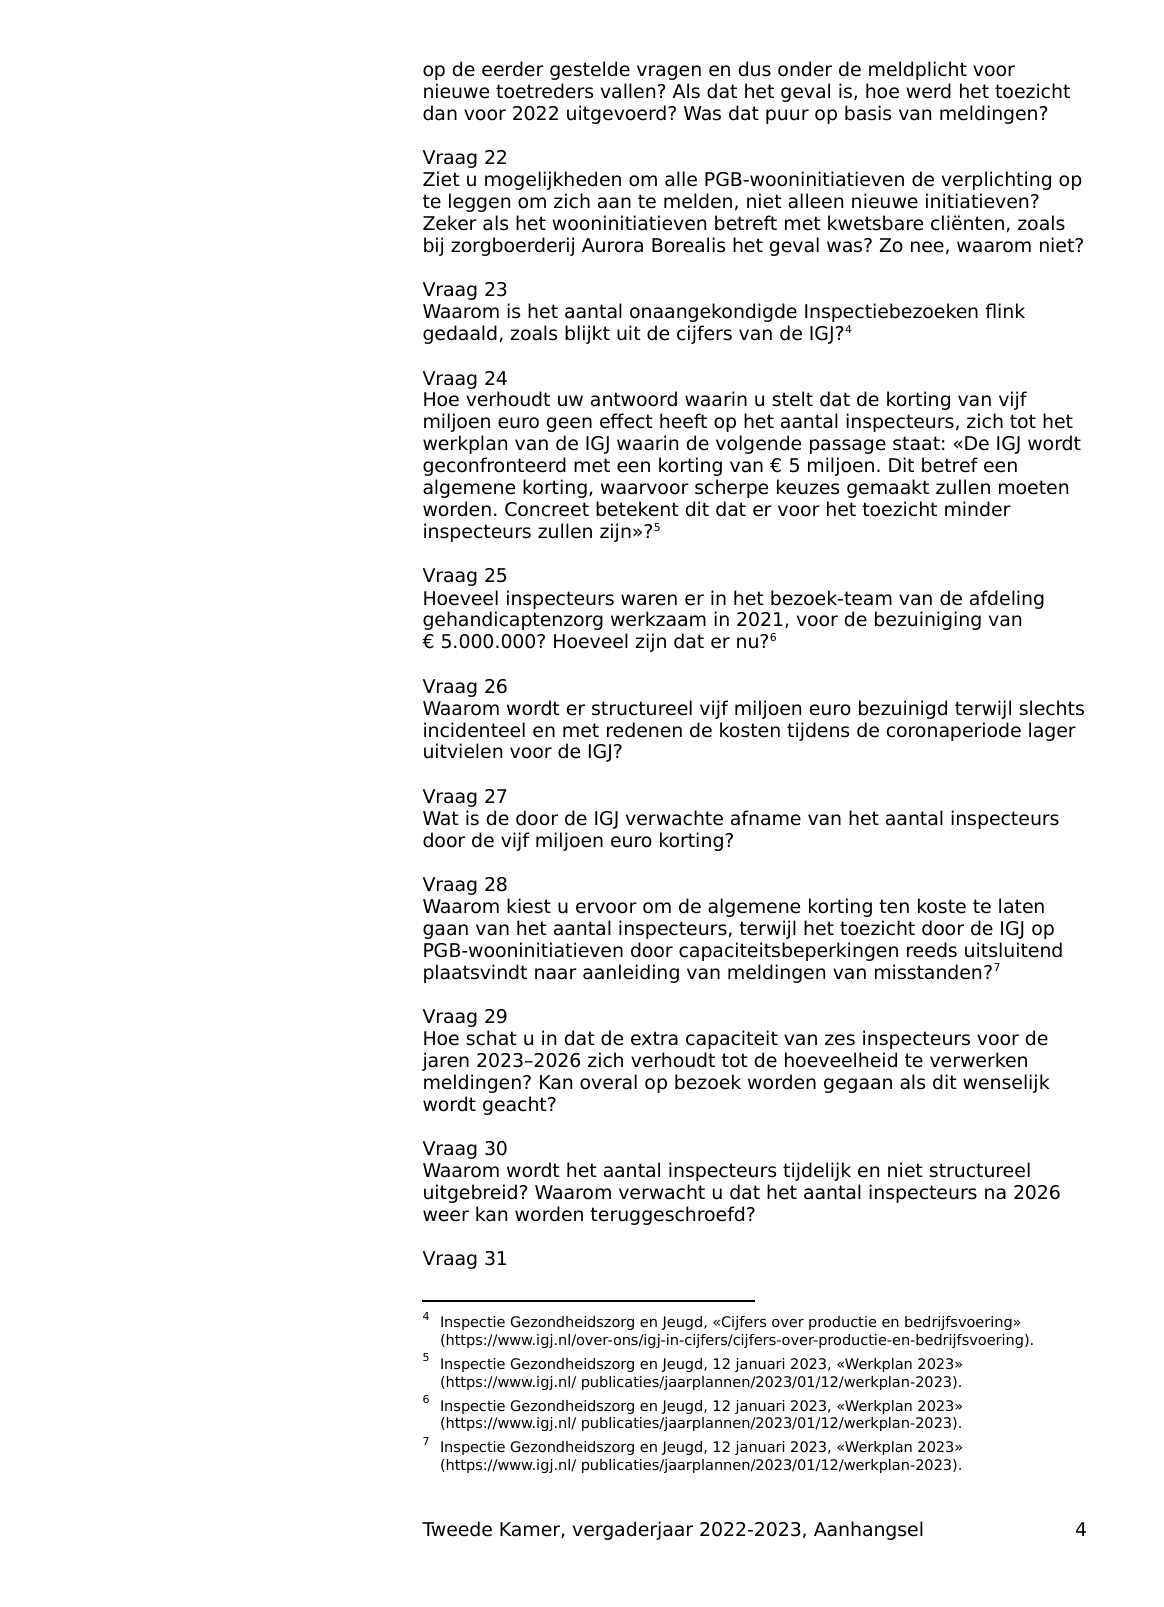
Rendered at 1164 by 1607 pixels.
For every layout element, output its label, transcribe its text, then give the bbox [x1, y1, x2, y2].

text Vraag 28 [422, 874, 1087, 896]
text Inspectie Gezondheidszorg en Jeugd, 12 januari 2023, «Werkplan 2023» (https://www.igj.nl/ publicaties/jaarplannen/2023/01/12/werkplan-2023). [422, 1352, 1087, 1391]
text Inspectie Gezondheidszorg en Jeugd, 12 januari 2023, «Werkplan 2023» (https://www.igj.nl/ publicaties/jaarplannen/2023/01/12/werkplan-2023). [422, 1393, 1087, 1432]
text Wat is de door de IGJ verwachte afname van het aantal inspecteurs door de vijf miljoen euro korting? [422, 808, 1087, 852]
text Waarom is het aantal onaangekondigde Inspectiebezoeken flink gedaald, zoals blijkt uit de cijfers van de IGJ? [422, 301, 1087, 345]
text Vraag 29 [422, 1006, 1087, 1028]
text Waarom wordt het aantal inspecteurs tijdelijk en niet structureel uitgebreid? Waarom verwacht u dat het aantal inspecteurs na 2026 weer kan worden teruggeschroefd? [422, 1160, 1087, 1226]
text Waarom wordt er structureel vijf miljoen euro bezuinigd terwijl slechts incidenteel en met redenen de kosten tijdens de coronaperiode lager uitvielen voor de IGJ? [422, 697, 1087, 763]
text Vraag 30 [422, 1138, 1087, 1160]
text op de eerder gestelde vragen en dus onder de meldplicht voor nieuwe toetreders vallen? Als dat het geval is, hoe werd het toezicht dan voor 2022 uitgevoerd? Was dat puur op basis van meldingen? [422, 59, 1087, 125]
text Waarom kiest u ervoor om de algemene korting ten koste te laten gaan van het aantal inspecteurs, terwijl het toezicht door de IGJ op PGB-wooninitiatieven door capaciteitsbeperkingen reeds uitsluitend plaatsvindt naar aanleiding van meldingen van misstanden? [422, 896, 1087, 984]
text Inspectie Gezondheidszorg en Jeugd, 12 januari 2023, «Werkplan 2023» (https://www.igj.nl/ publicaties/jaarplannen/2023/01/12/werkplan-2023). [422, 1435, 1087, 1474]
text Ziet u mogelijkheden om alle PGB-wooninitiatieven de verplichting op te leggen om zich aan te melden, niet alleen nieuwe initiatieven? Zeker als het wooninitiatieven betreft met kwetsbare cliënten, zoals bij zorgboerderij Aurora Borealis het geval was? Zo nee, waarom niet? [422, 169, 1087, 257]
text Vraag 26 [422, 676, 1087, 697]
text Vraag 23 [422, 279, 1087, 301]
text Vraag 22 [422, 147, 1087, 169]
text Hoe verhoudt uw antwoord waarin u stelt dat de korting van vijf miljoen euro geen effect heeft op het aantal inspecteurs, zich tot het werkplan van de IGJ waarin de volgende passage staat: «De IGJ wordt geconfronteerd met een korting van € 5 miljoen. Dit betref een algemene korting, waarvoor scherpe keuzes gemaakt zullen moeten worden. Concreet betekent dit dat er voor het toezicht minder inspecteurs zullen zijn»? [422, 389, 1087, 543]
text Inspectie Gezondheidszorg en Jeugd, «Cijfers over productie en bedrijfsvoering» (https://www.igj.nl/over-ons/igj-in-cijfers/cijfers-over-productie-en-bedrijfsvoering). [422, 1310, 1087, 1349]
text Hoeveel inspecteurs waren er in het bezoek-team van de afdeling gehandicaptenzorg werkzaam in 2021, voor de bezuiniging van € 5.000.000? Hoeveel zijn dat er nu? [422, 587, 1087, 653]
text Vraag 27 [422, 786, 1087, 808]
text Vraag 31 [422, 1248, 1087, 1270]
text Hoe schat u in dat de extra capaciteit van zes inspecteurs voor de jaren 2023–2026 zich verhoudt tot de hoeveelheid te verwerken meldingen? Kan overal op bezoek worden gegaan als dit wenselijk wordt geacht? [422, 1028, 1087, 1116]
text Vraag 24 [422, 367, 1087, 389]
text Vraag 25 [422, 565, 1087, 587]
